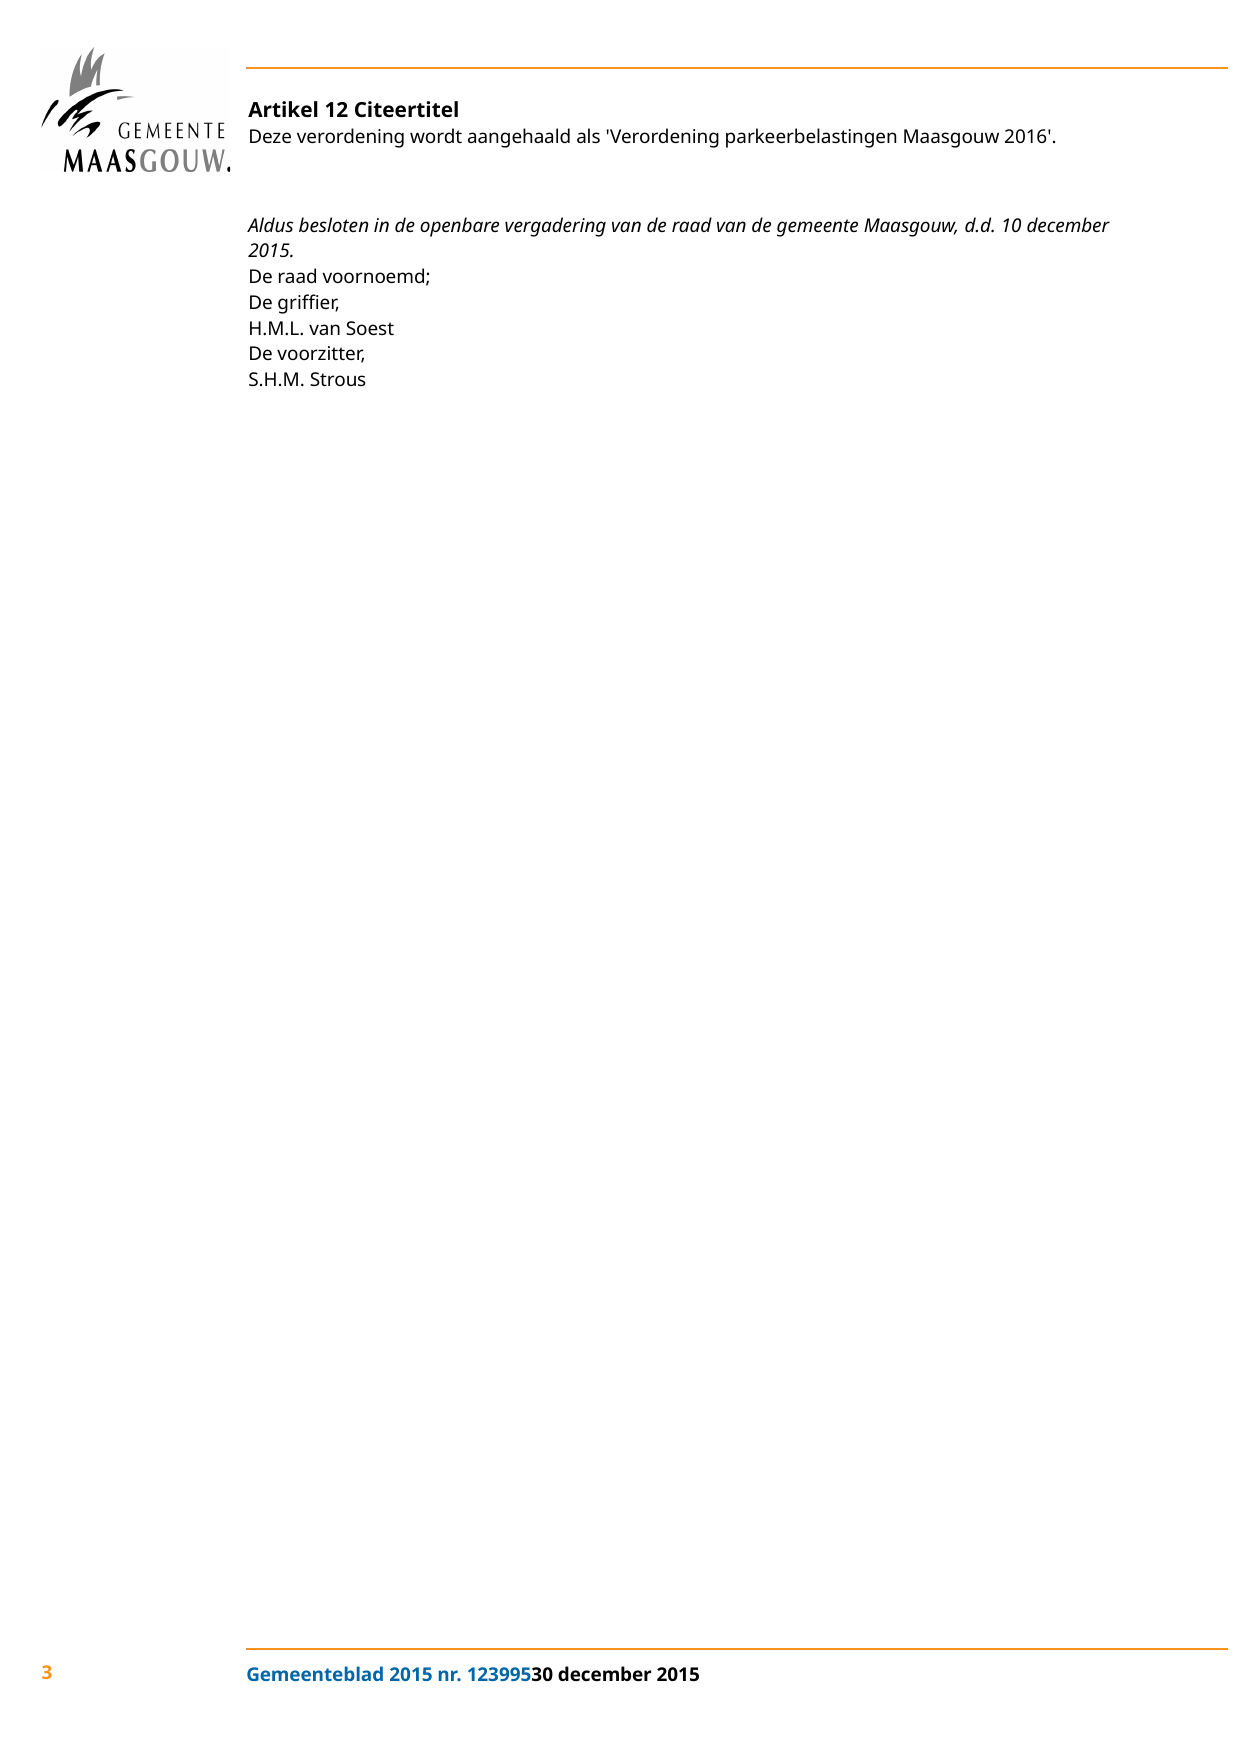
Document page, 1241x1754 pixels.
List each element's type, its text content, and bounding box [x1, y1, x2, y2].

text Deze verordening wordt aangehaald als 'Verordening parkeerbelastingen Maasgouw 2016'. [248, 123, 1152, 149]
text De raad voornoemd; [248, 263, 1152, 289]
text De griffier, [248, 289, 1152, 315]
text Aldus besloten in de openbare vergadering van de raad van de gemeente Maasgouw, d.d. 10 december 2015. [248, 212, 1152, 263]
text H.M.L. van Soest [248, 315, 1152, 341]
text Artikel 12 Citeertitel [248, 95, 1152, 123]
picture [41, 47, 231, 172]
text S.H.M. Strous [248, 366, 1152, 392]
text De voorzitter, [248, 341, 1152, 366]
